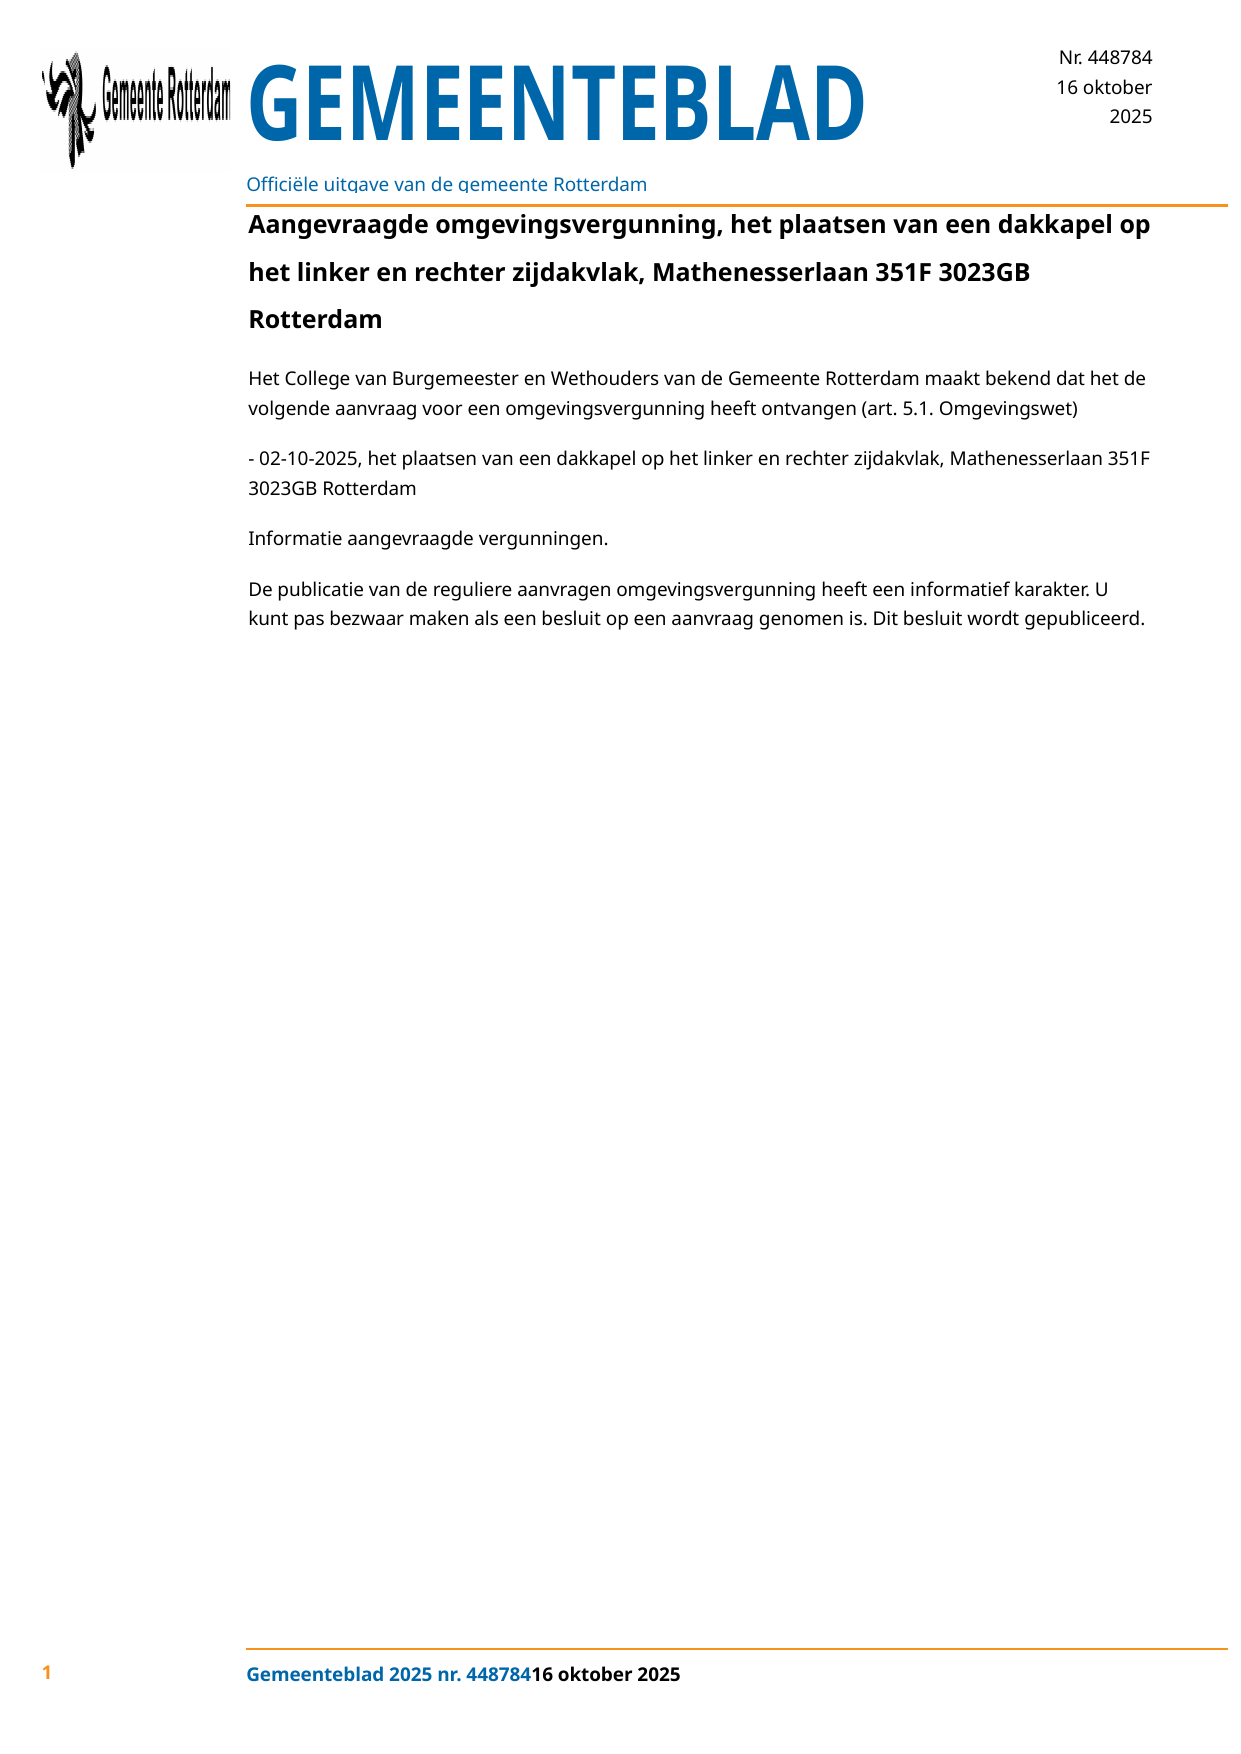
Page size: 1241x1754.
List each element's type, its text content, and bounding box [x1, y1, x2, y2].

text Het College van Burgemeester en Wethouders van de Gemeente Rotterdam maakt bekend dat het de volgende aanvraag voor een omgevingsvergunning heeft ontvangen (art. 5.1. Omgevingswet) [248, 366, 1152, 421]
text - 02-10-2025, het plaatsen van een dakkapel op het linker en rechter zijdakvlak, Mathenesserlaan 351F 3023GB Rotterdam [248, 446, 1152, 501]
text Aangevraagde omgevingsvergunning, het plaatsen van een dakkapel op het linker en rechter zijdakvlak, Mathenesserlaan 351F 3023GB Rotterdam [248, 207, 1152, 336]
text De publicatie van de reguliere aanvragen omgevingsvergunning heeft een informatief karakter. U kunt pas bezwaar maken als een besluit op een aanvraag genomen is. Dit besluit wordt gepubliceerd. [248, 576, 1152, 631]
text Informatie aangevraagde vergunningen. [248, 526, 1152, 551]
picture [41, 47, 231, 172]
